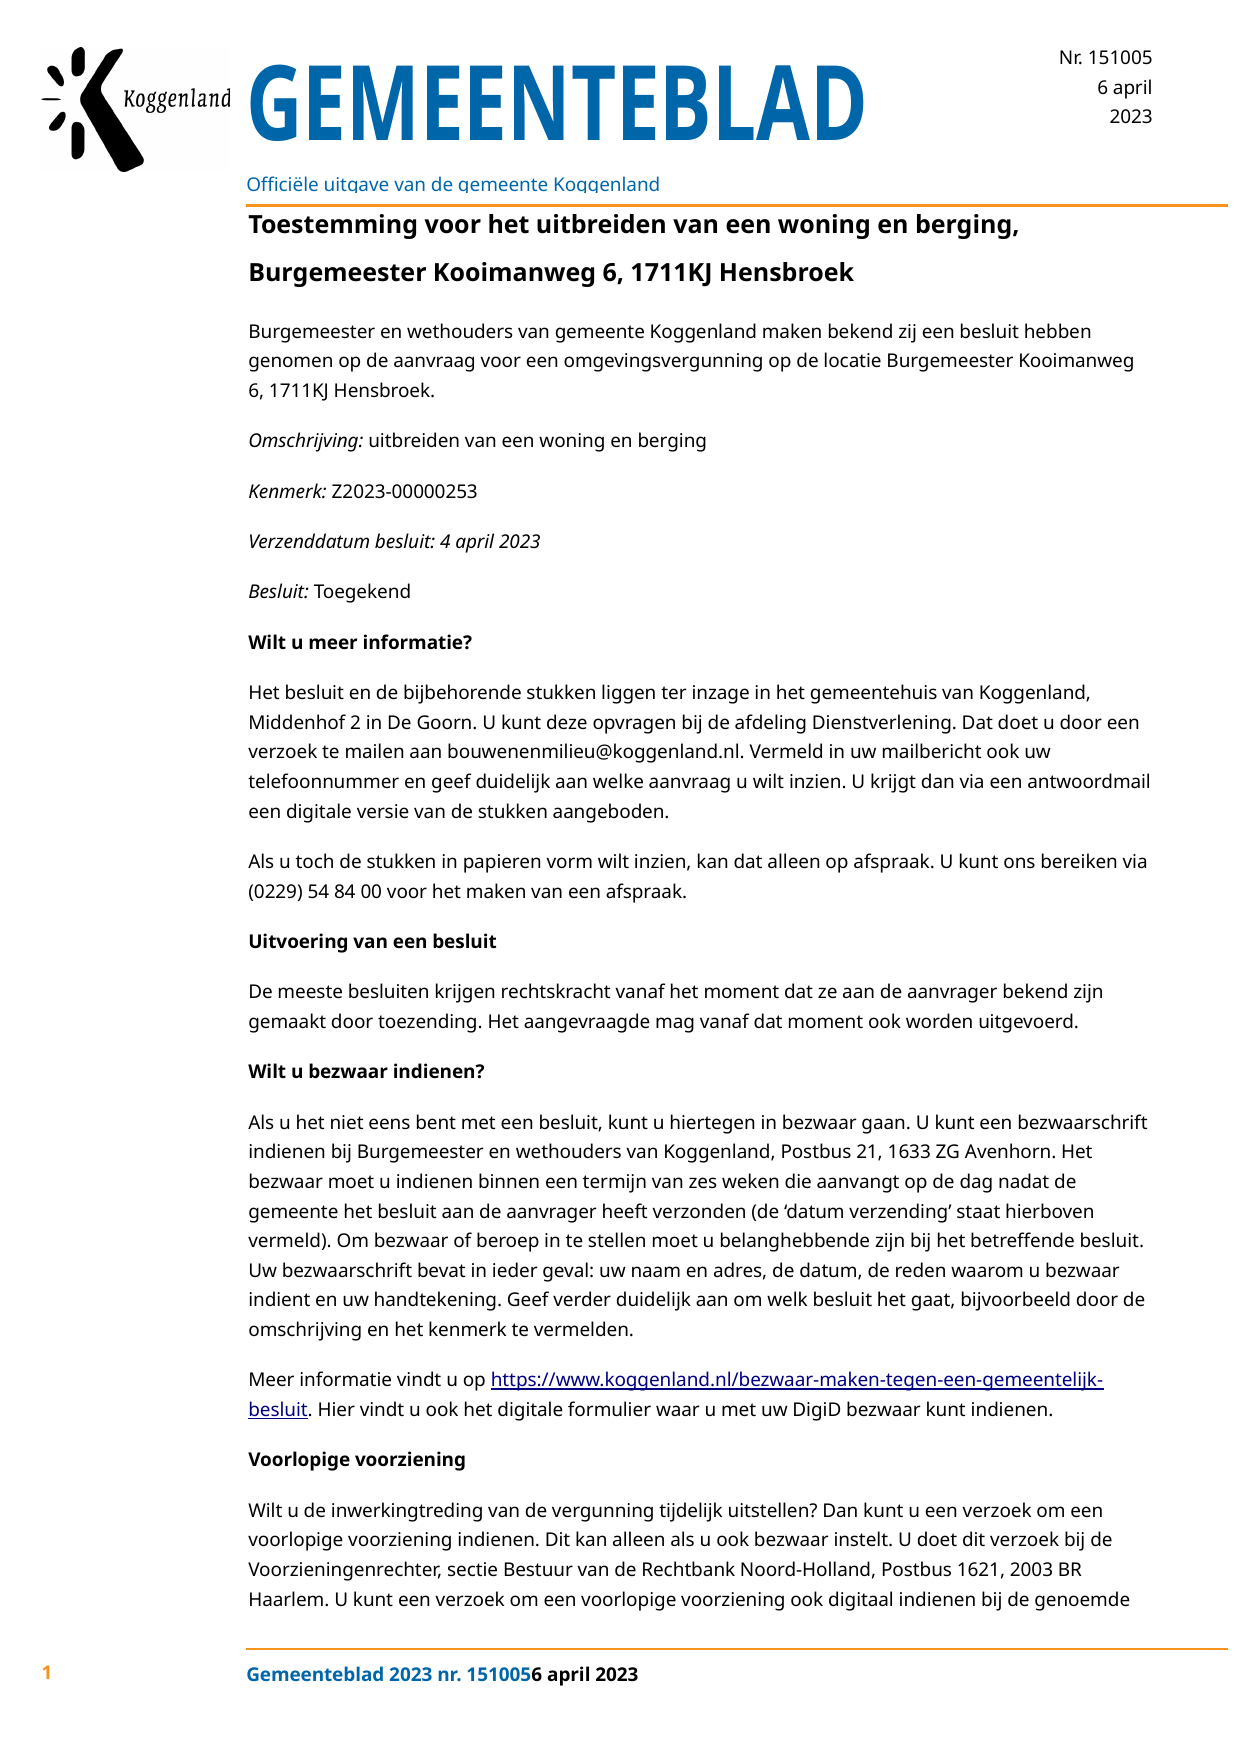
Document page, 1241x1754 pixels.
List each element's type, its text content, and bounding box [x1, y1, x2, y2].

text Als u het niet eens bent met een besluit, kunt u hiertegen in bezwaar gaan. U kunt een bezwaarschrift indienen bij Burgemeester en wethouders van Koggenland, Postbus 21, 1633 ZG Avenhorn. Het bezwaar moet u indienen binnen een termijn van zes weken die aanvangt op de dag nadat de gemeente het besluit aan de aanvrager heeft verzonden (de ‘datum verzending’ staat hierboven vermeld). Om bezwaar of beroep in te stellen moet u belanghebbende zijn bij het betreffende besluit. Uw bezwaarschrift bevat in ieder geval: uw naam en adres, de datum, de reden waarom u bezwaar indient en uw handtekening. Geef verder duidelijk aan om welk besluit het gaat, bijvoorbeeld door de omschrijving en het kenmerk te vermelden. [248, 1109, 1152, 1342]
text Wilt u meer informatie? [248, 629, 1152, 655]
picture [41, 47, 231, 172]
text Besluit: Toegekend [248, 579, 1152, 604]
text Kenmerk: Z2023-00000253 [248, 478, 1152, 504]
text Als u toch de stukken in papieren vorm wilt inzien, kan dat alleen op afspraak. U kunt ons bereiken via (0229) 54 84 00 voor het maken van een afspraak. [248, 848, 1152, 904]
text Burgemeester en wethouders van gemeente Koggenland maken bekend zij een besluit hebben genomen op de aanvraag voor een omgevingsvergunning op de locatie Burgemeester Kooimanweg 6, 1711KJ Hensbroek. [248, 318, 1152, 403]
text Voorlopige voorziening [248, 1447, 1152, 1472]
text De meeste besluiten krijgen rechtskracht vanaf het moment dat ze aan de aanvrager bekend zijn gemaakt door toezending. Het aangevraagde mag vanaf dat moment ook worden uitgevoerd. [248, 979, 1152, 1034]
text Wilt u de inwerkingtreding van de vergunning tijdelijk uitstellen? Dan kunt u een verzoek om een voorlopige voorziening indienen. Dit kan alleen als u ook bezwaar instelt. U doet dit verzoek bij de Voorzieningenrechter, sectie Bestuur van de Rechtbank Noord-Holland, Postbus 1621, 2003 BR Haarlem. U kunt een verzoek om een voorlopige voorziening ook digitaal indienen bij de genoemde [248, 1497, 1152, 1612]
text Uitvoering van een besluit [248, 928, 1152, 954]
text Het besluit en de bijbehorende stukken liggen ter inzage in het gemeentehuis van Koggenland, Middenhof 2 in De Goorn. U kunt deze opvragen bij de afdeling Dienstverlening. Dat doet u door een verzoek te mailen aan bouwenenmilieu@koggenland.nl. Vermeld in uw mailbericht ook uw telefoonnummer en geef duidelijk aan welke aanvraag u wilt inzien. U krijgt dan via een antwoordmail een digitale versie van de stukken aangeboden. [248, 679, 1152, 824]
text Meer informatie vindt u op https://www.koggenland.nl/bezwaar-maken-tegen-een-gemeentelijk-besluit. Hier vindt u ook het digitale formulier waar u met uw DigiD bezwaar kunt indienen. [248, 1367, 1152, 1422]
text Wilt u bezwaar indienen? [248, 1059, 1152, 1084]
text Toestemming voor het uitbreiden van een woning en berging, Burgemeester Kooimanweg 6, 1711KJ Hensbroek [248, 207, 1152, 288]
text Verzenddatum besluit: 4 april 2023 [248, 528, 1152, 554]
text Omschrijving: uitbreiden van een woning en berging [248, 427, 1152, 453]
